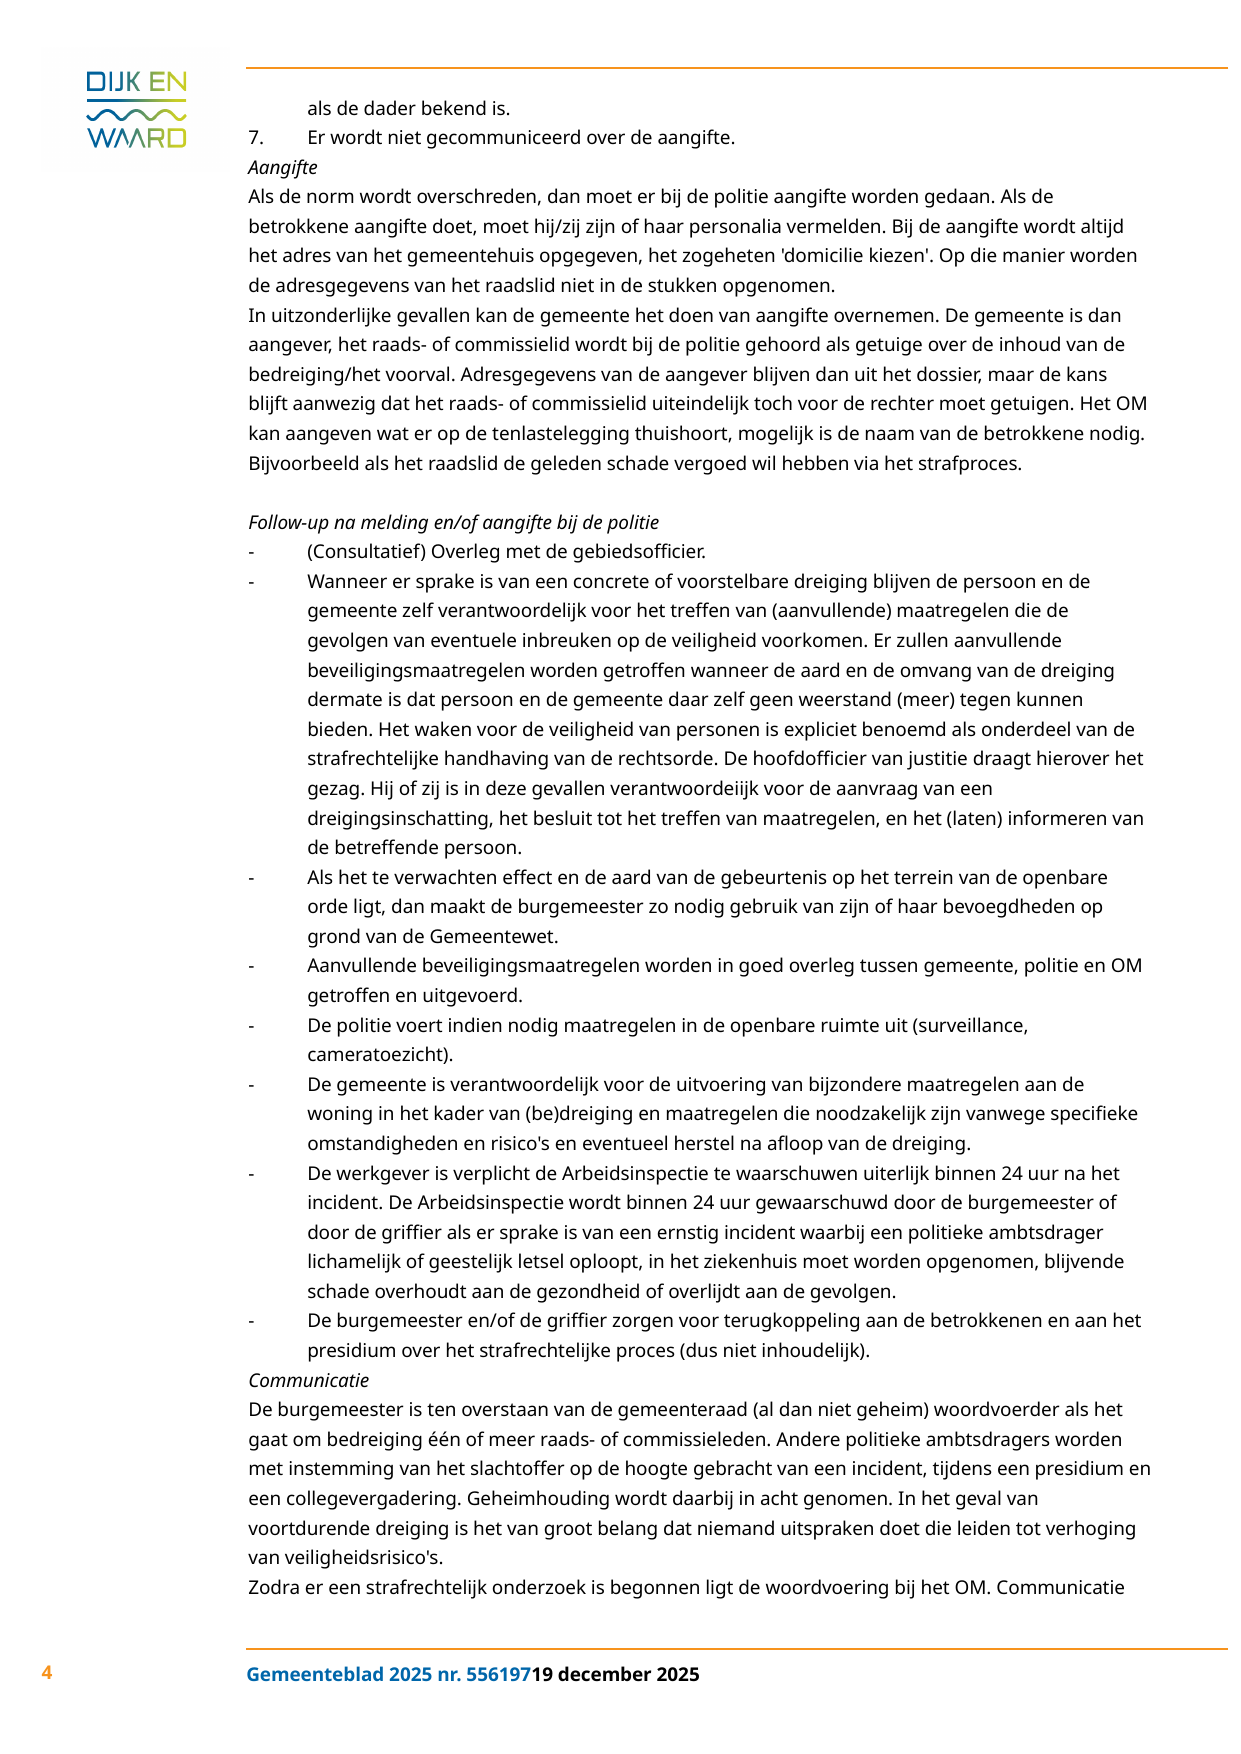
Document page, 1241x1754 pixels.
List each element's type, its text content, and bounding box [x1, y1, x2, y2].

text Follow-up na melding en/of aangifte bij de politie [248, 509, 1152, 535]
text De burgemeester is ten overstaan van de gemeenteraad (al dan niet geheim) woordvoerder als het gaat om bedreiging één of meer raads- of commissieleden. Andere politieke ambtsdragers worden met instemming van het slachtoffer op de hoogte gebracht van een incident, tijdens een presidium en een collegevergadering. Geheimhouding wordt daarbij in acht genomen. In het geval van voortdurende dreiging is het van groot belang dat niemand uitspraken doet die leiden tot verhoging van veiligheidsrisico's. [248, 1396, 1152, 1570]
list De politie voert indien nodig maatregelen in de openbare ruimte uit (surveillance, cameratoezicht). [248, 1012, 1152, 1067]
text In uitzonderlijke gevallen kan de gemeente het doen van aangifte overnemen. De gemeente is dan aangever, het raads- of commissielid wordt bij de politie gehoord als getuige over de inhoud van de bedreiging/het voorval. Adresgegevens van de aangever blijven dan uit het dossier, maar de kans blijft aanwezig dat het raads- of commissielid uiteindelijk toch voor de rechter moet getuigen. Het OM kan aangeven wat er op de tenlastelegging thuishoort, mogelijk is de naam van de betrokkene nodig. Bijvoorbeeld als het raadslid de geleden schade vergoed wil hebben via het strafproces. [248, 302, 1152, 476]
list Er wordt niet gecommuniceerd over de aangifte. [248, 124, 1152, 150]
list als de dader bekend is. [248, 95, 1152, 121]
picture [41, 47, 231, 172]
list Wanneer er sprake is van een concrete of voorstelbare dreiging blijven de persoon en de gemeente zelf verantwoordelijk voor het treffen van (aanvullende) maatregelen die de gevolgen van eventuele inbreuken op de veiligheid voorkomen. Er zullen aanvullende beveiligingsmaatregelen worden getroffen wanneer de aard en de omvang van de dreiging dermate is dat persoon en de gemeente daar zelf geen weerstand (meer) tegen kunnen bieden. Het waken voor de veiligheid van personen is expliciet benoemd als onderdeel van de strafrechtelijke handhaving van de rechtsorde. De hoofdofficier van justitie draagt hierover het gezag. Hij of zij is in deze gevallen verantwoordeiijk voor de aanvraag van een dreigingsinschatting, het besluit tot het treffen van maatregelen, en het (laten) informeren van de betreffende persoon. [248, 568, 1152, 860]
text Als de norm wordt overschreden, dan moet er bij de politie aangifte worden gedaan. Als de betrokkene aangifte doet, moet hij/zij zijn of haar personalia vermelden. Bij de aangifte wordt altijd het adres van het gemeentehuis opgegeven, het zogeheten 'domicilie kiezen'. Op die manier worden de adresgegevens van het raadslid niet in de stukken opgenomen. [248, 183, 1152, 298]
list (Consultatief) Overleg met de gebiedsofficier. [248, 538, 1152, 564]
list Als het te verwachten effect en de aard van de gebeurtenis op het terrein van de openbare orde ligt, dan maakt de burgemeester zo nodig gebruik van zijn of haar bevoegdheden op grond van de Gemeentewet. [248, 864, 1152, 949]
list De burgemeester en/of de griffier zorgen voor terugkoppeling aan de betrokkenen en aan het presidium over het strafrechtelijke proces (dus niet inhoudelijk). [248, 1308, 1152, 1363]
text Zodra er een strafrechtelijk onderzoek is begonnen ligt de woordvoering bij het OM. Communicatie [248, 1574, 1152, 1600]
text Communicatie [248, 1367, 1152, 1393]
list De werkgever is verplicht de Arbeidsinspectie te waarschuwen uiterlijk binnen 24 uur na het incident. De Arbeidsinspectie wordt binnen 24 uur gewaarschuwd door de burgemeester of door de griffier als er sprake is van een ernstig incident waarbij een politieke ambtsdrager lichamelijk of geestelijk letsel oploopt, in het ziekenhuis moet worden opgenomen, blijvende schade overhoudt aan de gezondheid of overlijdt aan de gevolgen. [248, 1160, 1152, 1304]
list De gemeente is verantwoordelijk voor de uitvoering van bijzondere maatregelen aan de woning in het kader van (be)dreiging en maatregelen die noodzakelijk zijn vanwege specifieke omstandigheden en risico's en eventueel herstel na afloop van de dreiging. [248, 1071, 1152, 1156]
list Aanvullende beveiligingsmaatregelen worden in goed overleg tussen gemeente, politie en OM getroffen en uitgevoerd. [248, 953, 1152, 1008]
text Aangifte [248, 154, 1152, 180]
